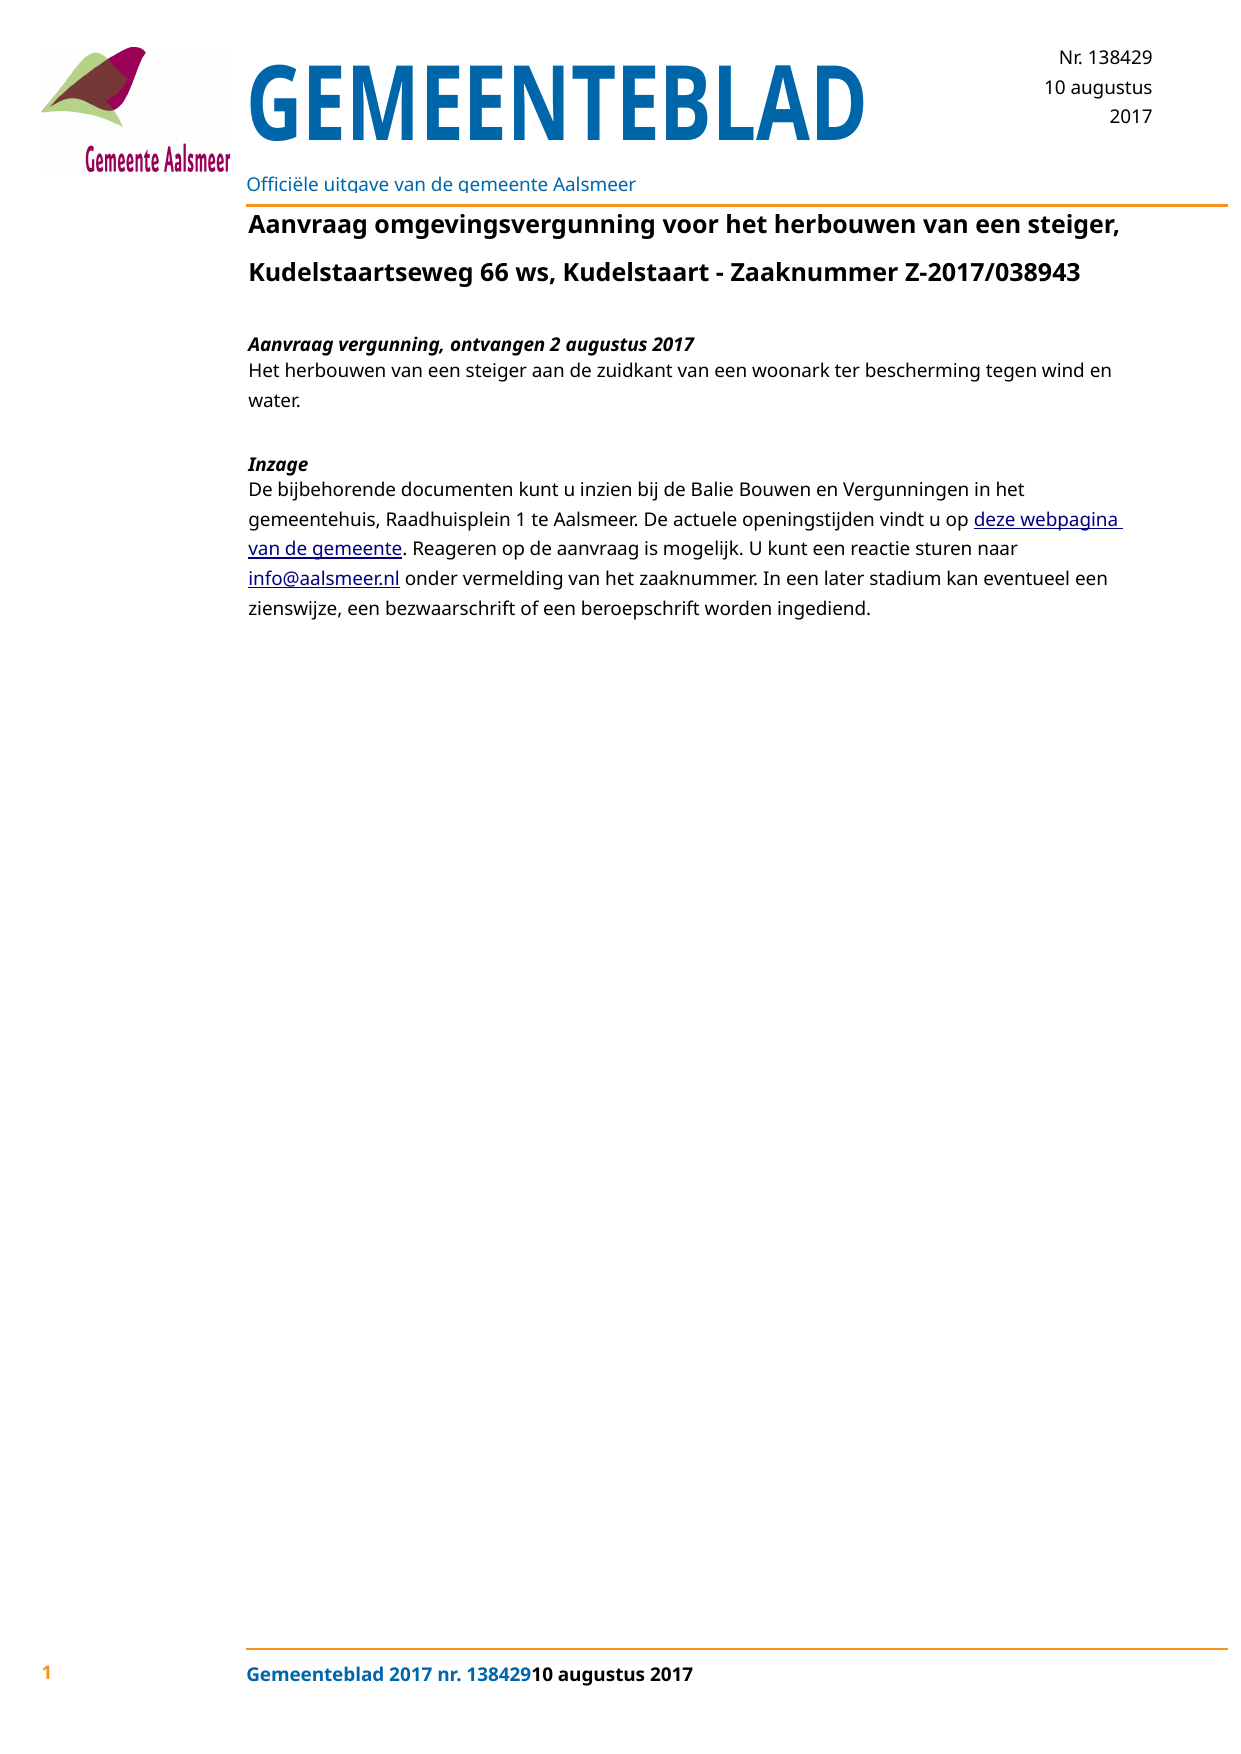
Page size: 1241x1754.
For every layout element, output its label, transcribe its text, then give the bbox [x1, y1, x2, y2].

text De bijbehorende documenten kunt u inzien bij de Balie Bouwen en Vergunningen in het gemeentehuis, Raadhuisplein 1 te Aalsmeer. De actuele openingstijden vindt u op deze webpagina van de gemeente. Reageren op de aanvraag is mogelijk. U kunt een reactie sturen naar info@aalsmeer.nl onder vermelding van het zaaknummer. In een later stadium kan eventueel een zienswijze, een bezwaarschrift of een beroepschrift worden ingediend. [248, 476, 1152, 621]
text Inzage [248, 451, 1152, 476]
text Aanvraag omgevingsvergunning voor het herbouwen van een steiger, Kudelstaartseweg 66 ws, Kudelstaart - Zaaknummer Z-2017/038943 [248, 207, 1152, 288]
text ​ [248, 645, 1152, 671]
text Het herbouwen van een steiger aan de zuidkant van een woonark ter bescherming tegen wind en water. [248, 357, 1152, 412]
picture [41, 47, 231, 172]
text Aanvraag vergunning, ontvangen 2 augustus 2017 [248, 331, 1152, 357]
